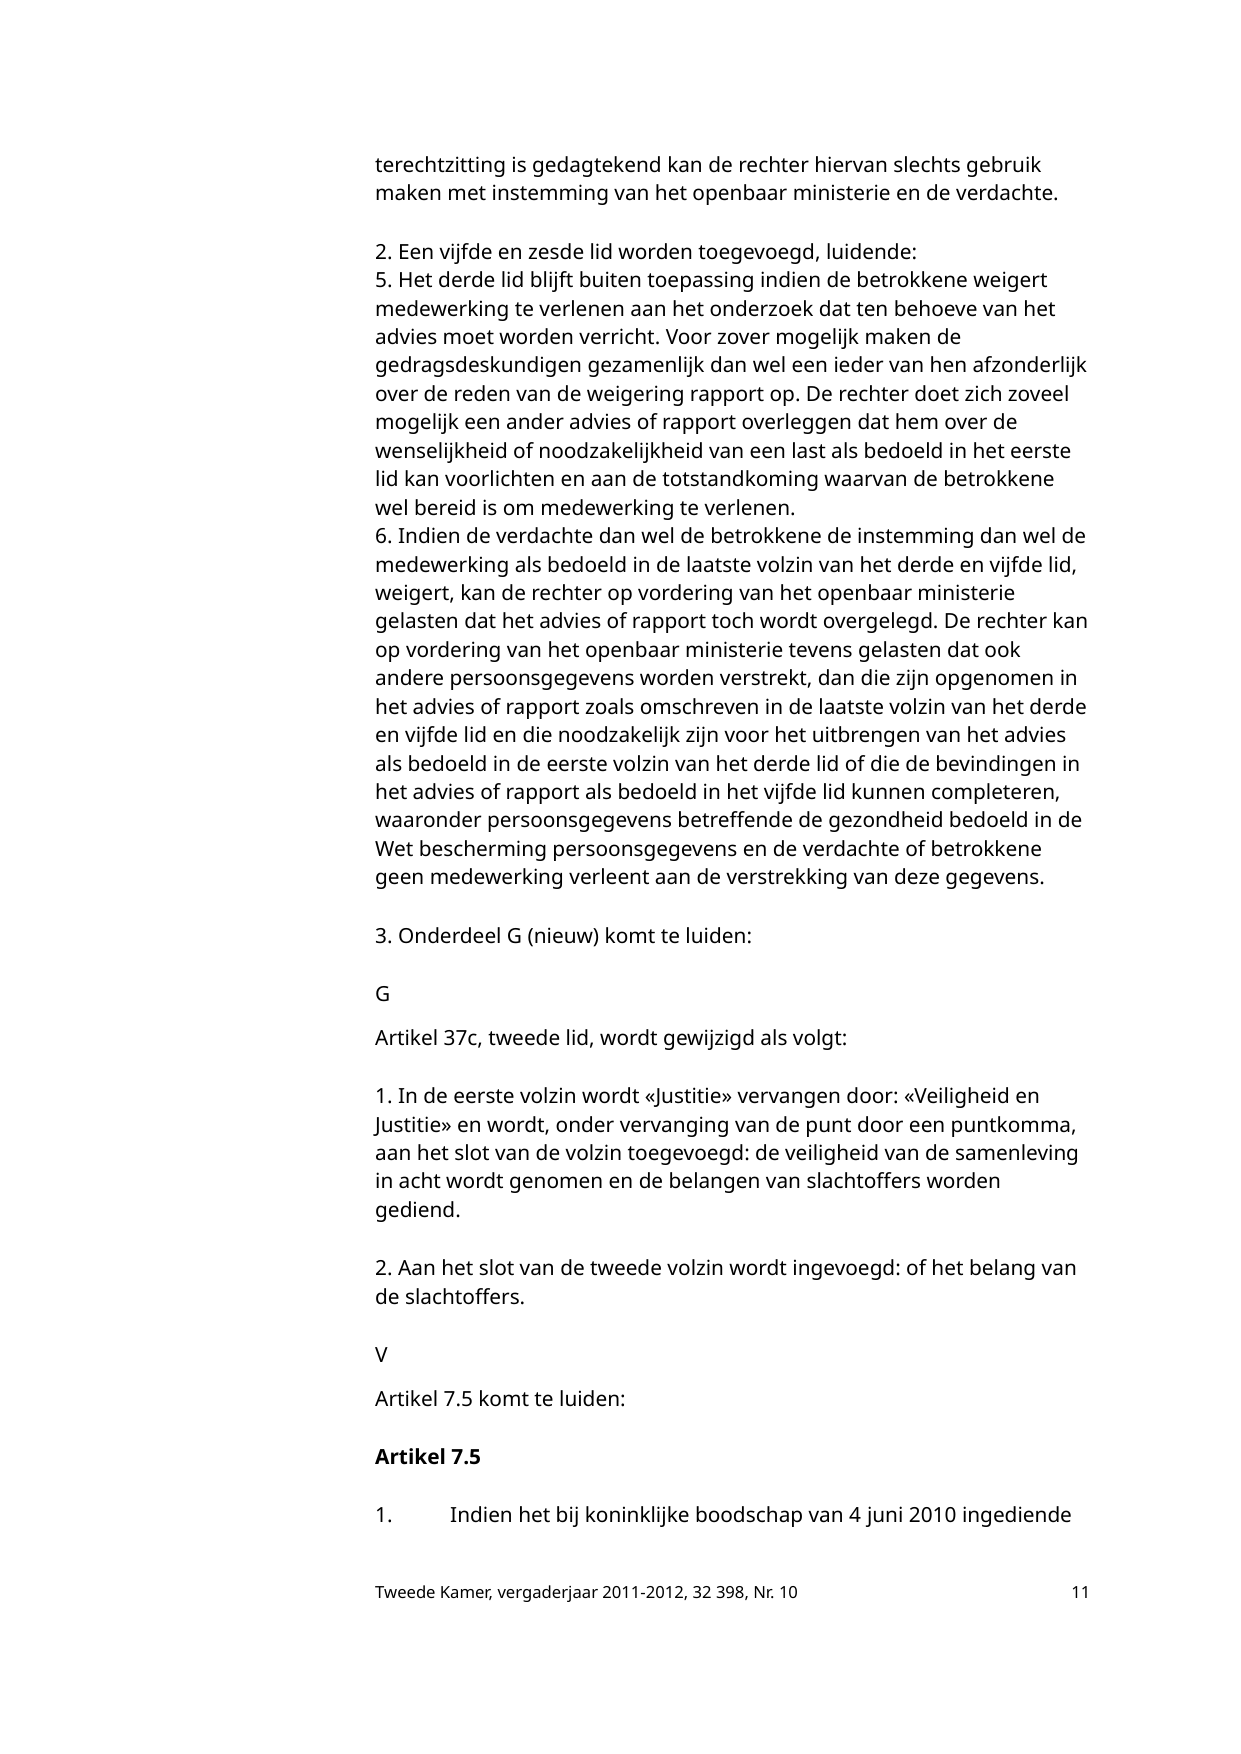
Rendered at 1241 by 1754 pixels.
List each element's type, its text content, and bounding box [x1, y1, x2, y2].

text 2. Een vijfde en zesde lid worden toegevoegd, luidende: [375, 237, 1090, 265]
text terechtzitting is gedagtekend kan de rechter hiervan slechts gebruik maken met instemming van het openbaar ministerie en de verdachte. [375, 150, 1090, 207]
text 1. In de eerste volzin wordt «Justitie» vervangen door: «Veiligheid en Justitie» en wordt, onder vervanging van de punt door een puntkomma, aan het slot van de volzin toegevoegd: de veiligheid van de samenleving in acht wordt genomen en de belangen van slachtoffers worden gediend. [375, 1081, 1090, 1223]
text 5. Het derde lid blijft buiten toepassing indien de betrokkene weigert medewerking te verlenen aan het onderzoek dat ten behoeve van het advies moet worden verricht. Voor zover mogelijk maken de gedragsdeskundigen gezamenlijk dan wel een ieder van hen afzonderlijk over de reden van de weigering rapport op. De rechter doet zich zoveel mogelijk een ander advies of rapport overleggen dat hem over de wenselijkheid of noodzakelijkheid van een last als bedoeld in het eerste lid kan voorlichten en aan de totstandkoming waarvan de betrokkene wel bereid is om medewerking te verlenen. [375, 265, 1090, 521]
list Indien het bij koninklijke boodschap van 4 juni 2010 ingediende [375, 1501, 1090, 1529]
text 2. Aan het slot van de tweede volzin wordt ingevoegd: of het belang van de slachtoffers. [375, 1253, 1090, 1310]
text 6. Indien de verdachte dan wel de betrokkene de instemming dan wel de medewerking als bedoeld in de laatste volzin van het derde en vijfde lid, weigert, kan de rechter op vordering van het openbaar ministerie gelasten dat het advies of rapport toch wordt overgelegd. De rechter kan op vordering van het openbaar ministerie tevens gelasten dat ook andere persoonsgegevens worden verstrekt, dan die zijn opgenomen in het advies of rapport zoals omschreven in de laatste volzin van het derde en vijfde lid en die noodzakelijk zijn voor het uitbrengen van het advies als bedoeld in de eerste volzin van het derde lid of die de bevindingen in het advies of rapport als bedoeld in het vijfde lid kunnen completeren, waaronder persoonsgegevens betreffende de gezondheid bedoeld in de Wet bescherming persoonsgegevens en de verdachte of betrokkene geen medewerking verleent aan de verstrekking van deze gegevens. [375, 521, 1090, 891]
text G [375, 979, 1090, 1008]
text V [375, 1340, 1090, 1369]
text Artikel 7.5 komt te luiden: [375, 1384, 1090, 1412]
text Artikel 37c, tweede lid, wordt gewijzigd als volgt: [375, 1023, 1090, 1051]
text 3. Onderdeel G (nieuw) komt te luiden: [375, 921, 1090, 949]
text Artikel 7.5 [375, 1442, 1090, 1471]
